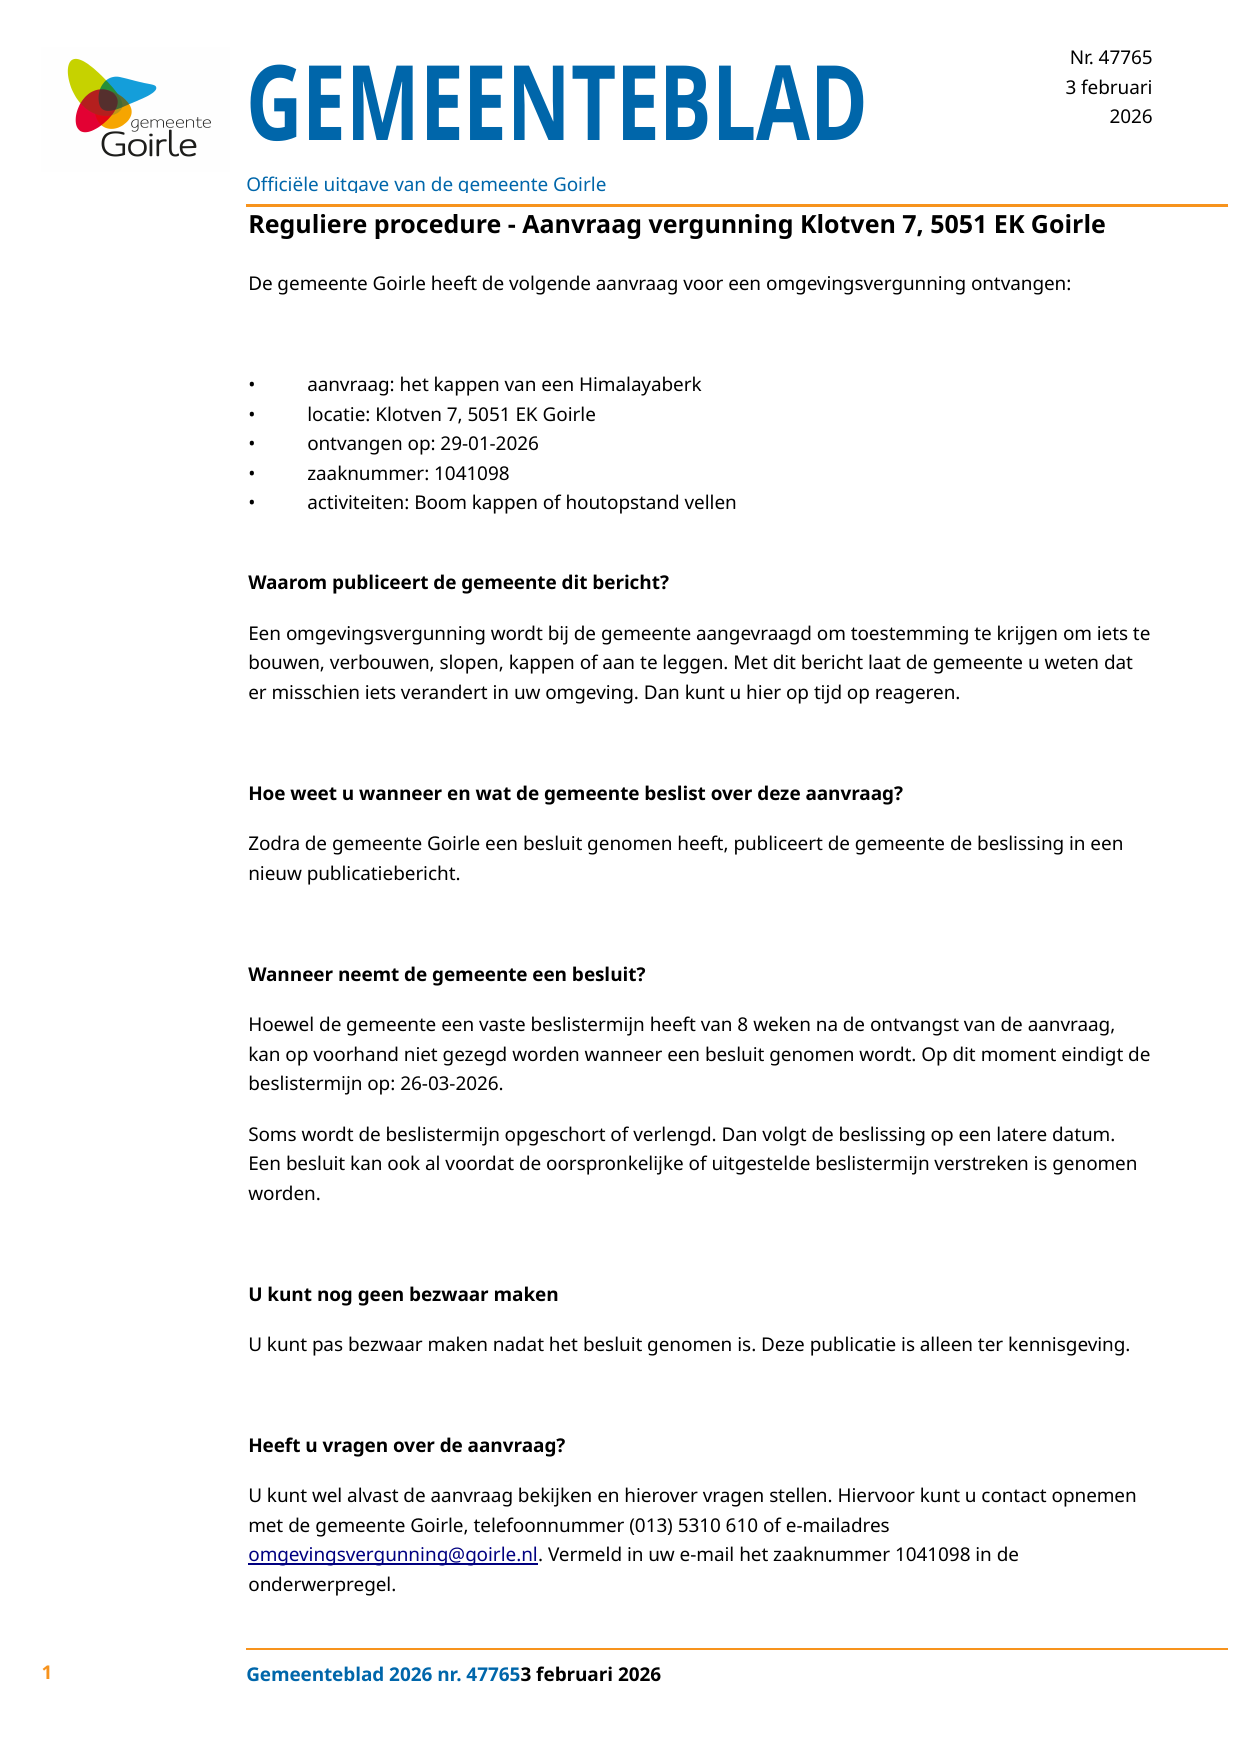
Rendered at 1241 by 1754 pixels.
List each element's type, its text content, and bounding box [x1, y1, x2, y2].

text Soms wordt de beslistermijn opgeschort of verlengd. Dan volgt de beslissing op een latere datum. Een besluit kan ook al voordat de oorspronkelijke of uitgestelde beslistermijn verstreken is genomen worden. [248, 1121, 1152, 1206]
text U kunt wel alvast de aanvraag bekijken en hierover vragen stellen. Hiervoor kunt u contact opnemen met de gemeente Goirle, telefoonnummer (013) 5310 610 of e-mailadres omgevingsvergunning@goirle.nl. Vermeld in uw e-mail het zaaknummer 1041098 in de onderwerpregel. [248, 1482, 1152, 1597]
text Hoe weet u wanneer en wat de gemeente beslist over deze aanvraag? [248, 780, 1152, 806]
list zaaknummer: 1041098 [248, 460, 1152, 486]
text Een omgevingsvergunning wordt bij de gemeente aangevraagd om toestemming te krijgen om iets te bouwen, verbouwen, slopen, kappen of aan te leggen. Met dit bericht laat de gemeente u weten dat er misschien iets verandert in uw omgeving. Dan kunt u hier op tijd op reageren. [248, 620, 1152, 705]
list locatie: Klotven 7, 5051 EK Goirle [248, 401, 1152, 426]
picture [41, 47, 231, 172]
text De gemeente Goirle heeft de volgende aanvraag voor een omgevingsvergunning ontvangen: [248, 270, 1152, 296]
list activiteiten: Boom kappen of houtopstand vellen [248, 489, 1152, 515]
text Reguliere procedure - Aanvraag vergunning Klotven 7, 5051 EK Goirle [248, 207, 1152, 241]
text U kunt pas bezwaar maken nadat het besluit genomen is. Deze publicatie is alleen ter kennisgeving. [248, 1331, 1152, 1357]
text Heeft u vragen over de aanvraag? [248, 1432, 1152, 1458]
text Waarom publiceert de gemeente dit bericht? [248, 569, 1152, 595]
list aanvraag: het kappen van een Himalayaberk [248, 371, 1152, 397]
text Wanneer neemt de gemeente een besluit? [248, 961, 1152, 986]
text Hoewel de gemeente een vaste beslistermijn heeft van 8 weken na de ontvangst van de aanvraag, kan op voorhand niet gezegd worden wanneer een besluit genomen wordt. Op dit moment eindigt de beslistermijn op: 26-03-2026. [248, 1011, 1152, 1096]
text Zodra de gemeente Goirle een besluit genomen heeft, publiceert de gemeente de beslissing in een nieuw publicatiebericht. [248, 830, 1152, 886]
text U kunt nog geen bezwaar maken [248, 1281, 1152, 1306]
list ontvangen op: 29-01-2026 [248, 430, 1152, 456]
